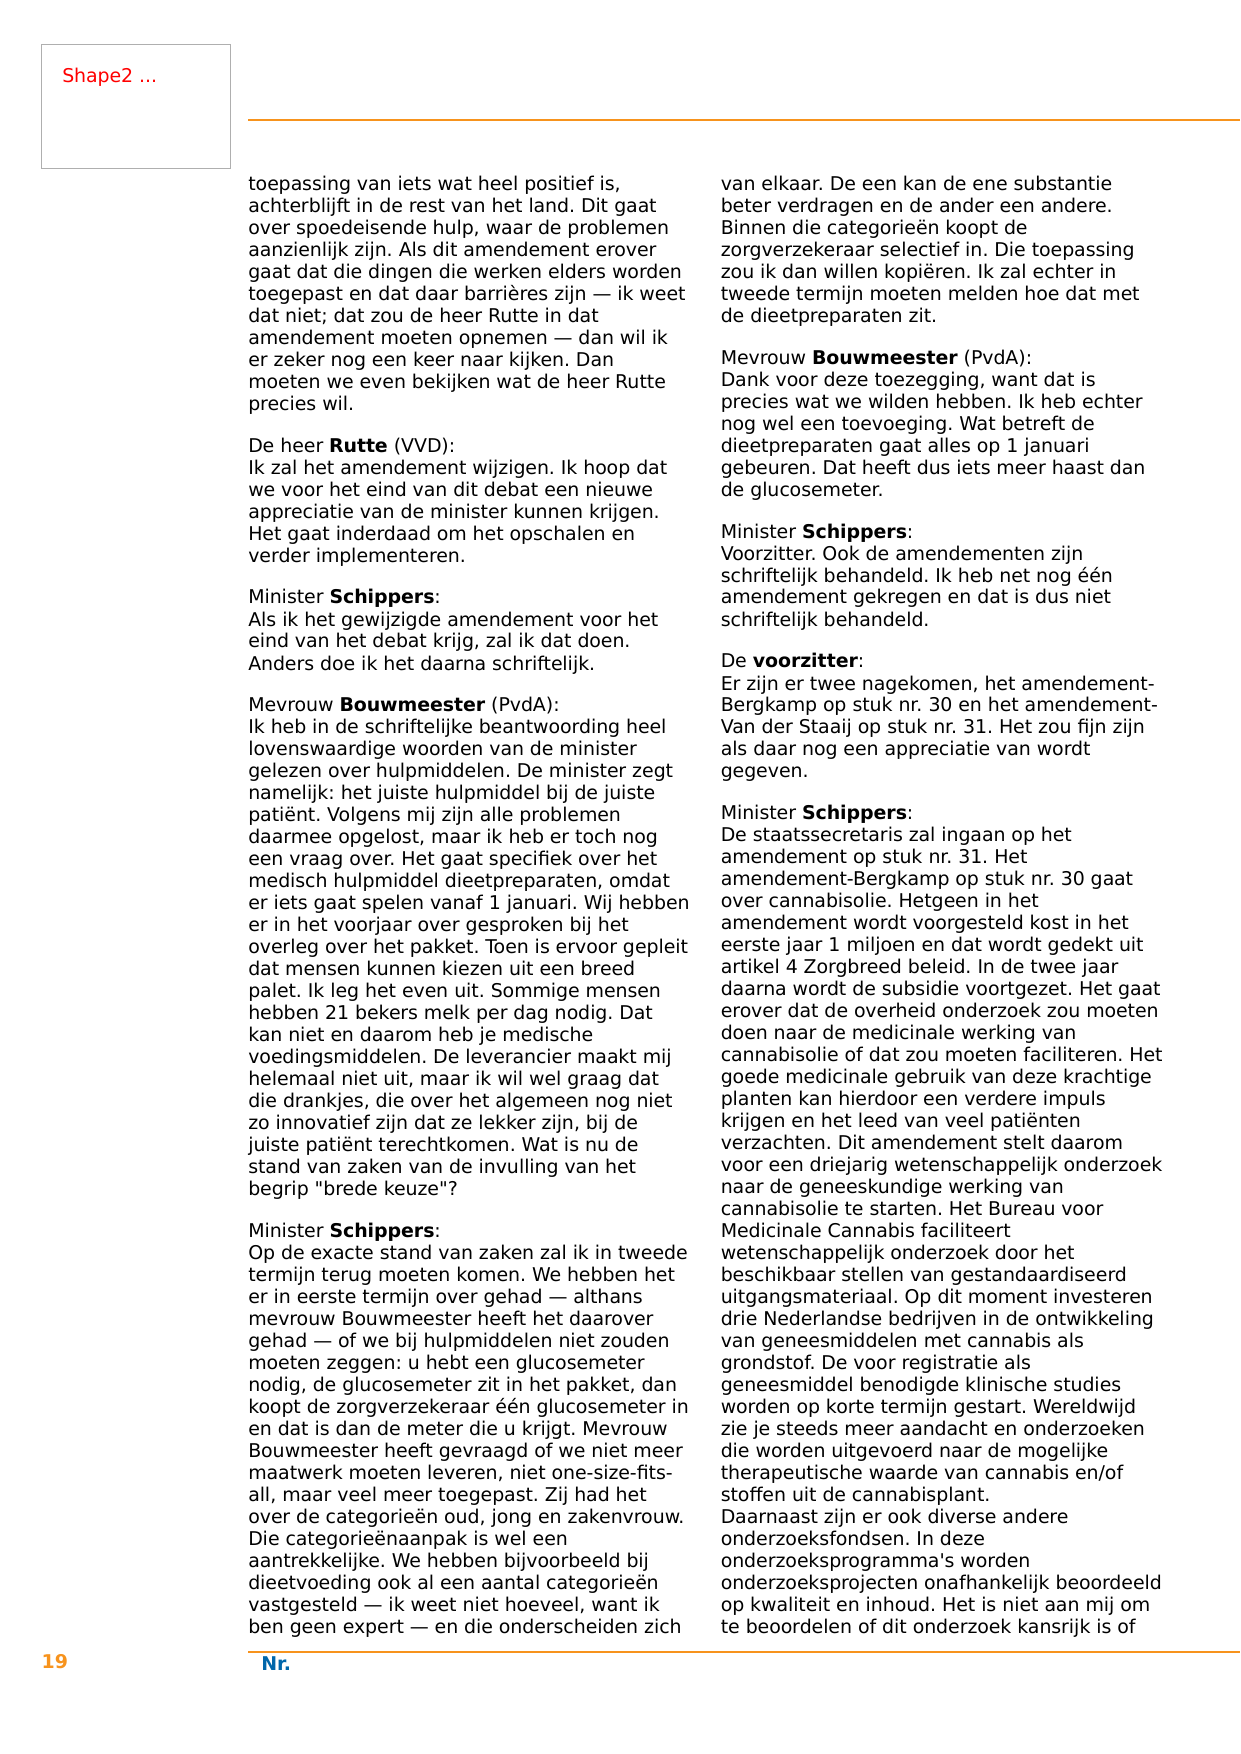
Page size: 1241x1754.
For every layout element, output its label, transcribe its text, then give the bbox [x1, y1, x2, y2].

text Daarnaast zijn er ook diverse andere onderzoeksfondsen. In deze onderzoeksprogramma's worden onderzoeksprojecten onafhankelijk beoordeeld op kwaliteit en inhoud. Het is niet aan mij om te beoordelen of dit onderzoek kansrijk is of [721, 1506, 1163, 1637]
text Mevrouw Bouwmeester (PvdA): [248, 694, 691, 716]
text Ik heb in de schriftelijke beantwoording heel lovenswaardige woorden van de minister gelezen over hulpmiddelen. De minister zegt namelijk: het juiste hulpmiddel bij de juiste patiënt. Volgens mij zijn alle problemen daarmee opgelost, maar ik heb er toch nog een vraag over. Het gaat specifiek over het medisch hulpmiddel dieetpreparaten, omdat er iets gaat spelen vanaf 1 januari. Wij hebben er in het voorjaar over gesproken bij het overleg over het pakket. Toen is ervoor gepleit dat mensen kunnen kiezen uit een breed palet. Ik leg het even uit. Sommige mensen hebben 21 bekers melk per dag nodig. Dat kan niet en daarom heb je medische voedingsmiddelen. De leverancier maakt mij helemaal niet uit, maar ik wil wel graag dat die drankjes, die over het algemeen nog niet zo innovatief zijn dat ze lekker zijn, bij de juiste patiënt terechtkomen. Wat is nu de stand van zaken van de invulling van het begrip "brede keuze"? [248, 716, 691, 1200]
text Als ik het gewijzigde amendement voor het eind van het debat krijg, zal ik dat doen. Anders doe ik het daarna schriftelijk. [248, 608, 691, 674]
text De voorzitter: [721, 650, 1163, 672]
text Minister Schippers: [248, 586, 691, 608]
text toepassing van iets wat heel positief is, achterblijft in de rest van het land. Dit gaat over spoedeisende hulp, waar de problemen aanzienlijk zijn. Als dit amendement erover gaat dat die dingen die werken elders worden toegepast en dat daar barrières zijn — ik weet dat niet; dat zou de heer Rutte in dat amendement moeten opnemen — dan wil ik er zeker nog een keer naar kijken. Dan moeten we even bekijken wat de heer Rutte precies wil. [248, 173, 691, 414]
text Minister Schippers: [248, 1220, 691, 1242]
text Voorzitter. Ook de amendementen zijn schriftelijk behandeld. Ik heb net nog één amendement gekregen en dat is dus niet schriftelijk behandeld. [721, 542, 1163, 630]
text Er zijn er twee nagekomen, het amendement-Bergkamp op stuk nr. 30 en het amendement-Van der Staaij op stuk nr. 31. Het zou fijn zijn als daar nog een appreciatie van wordt gegeven. [721, 672, 1163, 782]
text Minister Schippers: [721, 802, 1163, 824]
text van elkaar. De een kan de ene substantie beter verdragen en de ander een andere. Binnen die categorieën koopt de zorgverzekeraar selectief in. Die toepassing zou ik dan willen kopiëren. Ik zal echter in tweede termijn moeten melden hoe dat met de dieetpreparaten zit. [721, 173, 1163, 327]
text De heer Rutte (VVD): [248, 434, 691, 457]
text Minister Schippers: [721, 521, 1163, 542]
text Dank voor deze toezegging, want dat is precies wat we wilden hebben. Ik heb echter nog wel een toevoeging. Wat betreft de dieetpreparaten gaat alles op 1 januari gebeuren. Dat heeft dus iets meer haast dan de glucosemeter. [721, 369, 1163, 501]
text Mevrouw Bouwmeester (PvdA): [721, 347, 1163, 369]
text Ik zal het amendement wijzigen. Ik hoop dat we voor het eind van dit debat een nieuwe appreciatie van de minister kunnen krijgen. Het gaat inderdaad om het opschalen en verder implementeren. [248, 457, 691, 566]
text De staatssecretaris zal ingaan op het amendement op stuk nr. 31. Het amendement-Bergkamp op stuk nr. 30 gaat over cannabisolie. Hetgeen in het amendement wordt voorgesteld kost in het eerste jaar 1 miljoen en dat wordt gedekt uit artikel 4 Zorgbreed beleid. In de twee jaar daarna wordt de subsidie voortgezet. Het gaat erover dat de overheid onderzoek zou moeten doen naar de medicinale werking van cannabisolie of dat zou moeten faciliteren. Het goede medicinale gebruik van deze krachtige planten kan hierdoor een verdere impuls krijgen en het leed van veel patiënten verzachten. Dit amendement stelt daarom voor een driejarig wetenschappelijk onderzoek naar de geneeskundige werking van cannabisolie te starten. Het Bureau voor Medicinale Cannabis faciliteert wetenschappelijk onderzoek door het beschikbaar stellen van gestandaardiseerd uitgangsmateriaal. Op dit moment investeren drie Nederlandse bedrijven in de ontwikkeling van geneesmiddelen met cannabis als grondstof. De voor registratie als geneesmiddel benodigde klinische studies worden op korte termijn gestart. Wereldwijd zie je steeds meer aandacht en onderzoeken die worden uitgevoerd naar de mogelijke therapeutische waarde van cannabis en/of stoffen uit de cannabisplant. [721, 824, 1163, 1506]
text Op de exacte stand van zaken zal ik in tweede termijn terug moeten komen. We hebben het er in eerste termijn over gehad — althans mevrouw Bouwmeester heeft het daarover gehad — of we bij hulpmiddelen niet zouden moeten zeggen: u hebt een glucosemeter nodig, de glucosemeter zit in het pakket, dan koopt de zorgverzekeraar één glucosemeter in en dat is dan de meter die u krijgt. Mevrouw Bouwmeester heeft gevraagd of we niet meer maatwerk moeten leveren, niet one-size-fits-all, maar veel meer toegepast. Zij had het over de categorieën oud, jong en zakenvrouw. Die categorieënaanpak is wel een aantrekkelijke. We hebben bijvoorbeeld bij dieetvoeding ook al een aantal categorieën vastgesteld — ik weet niet hoeveel, want ik ben geen expert — en die onderscheiden zich [248, 1242, 691, 1637]
